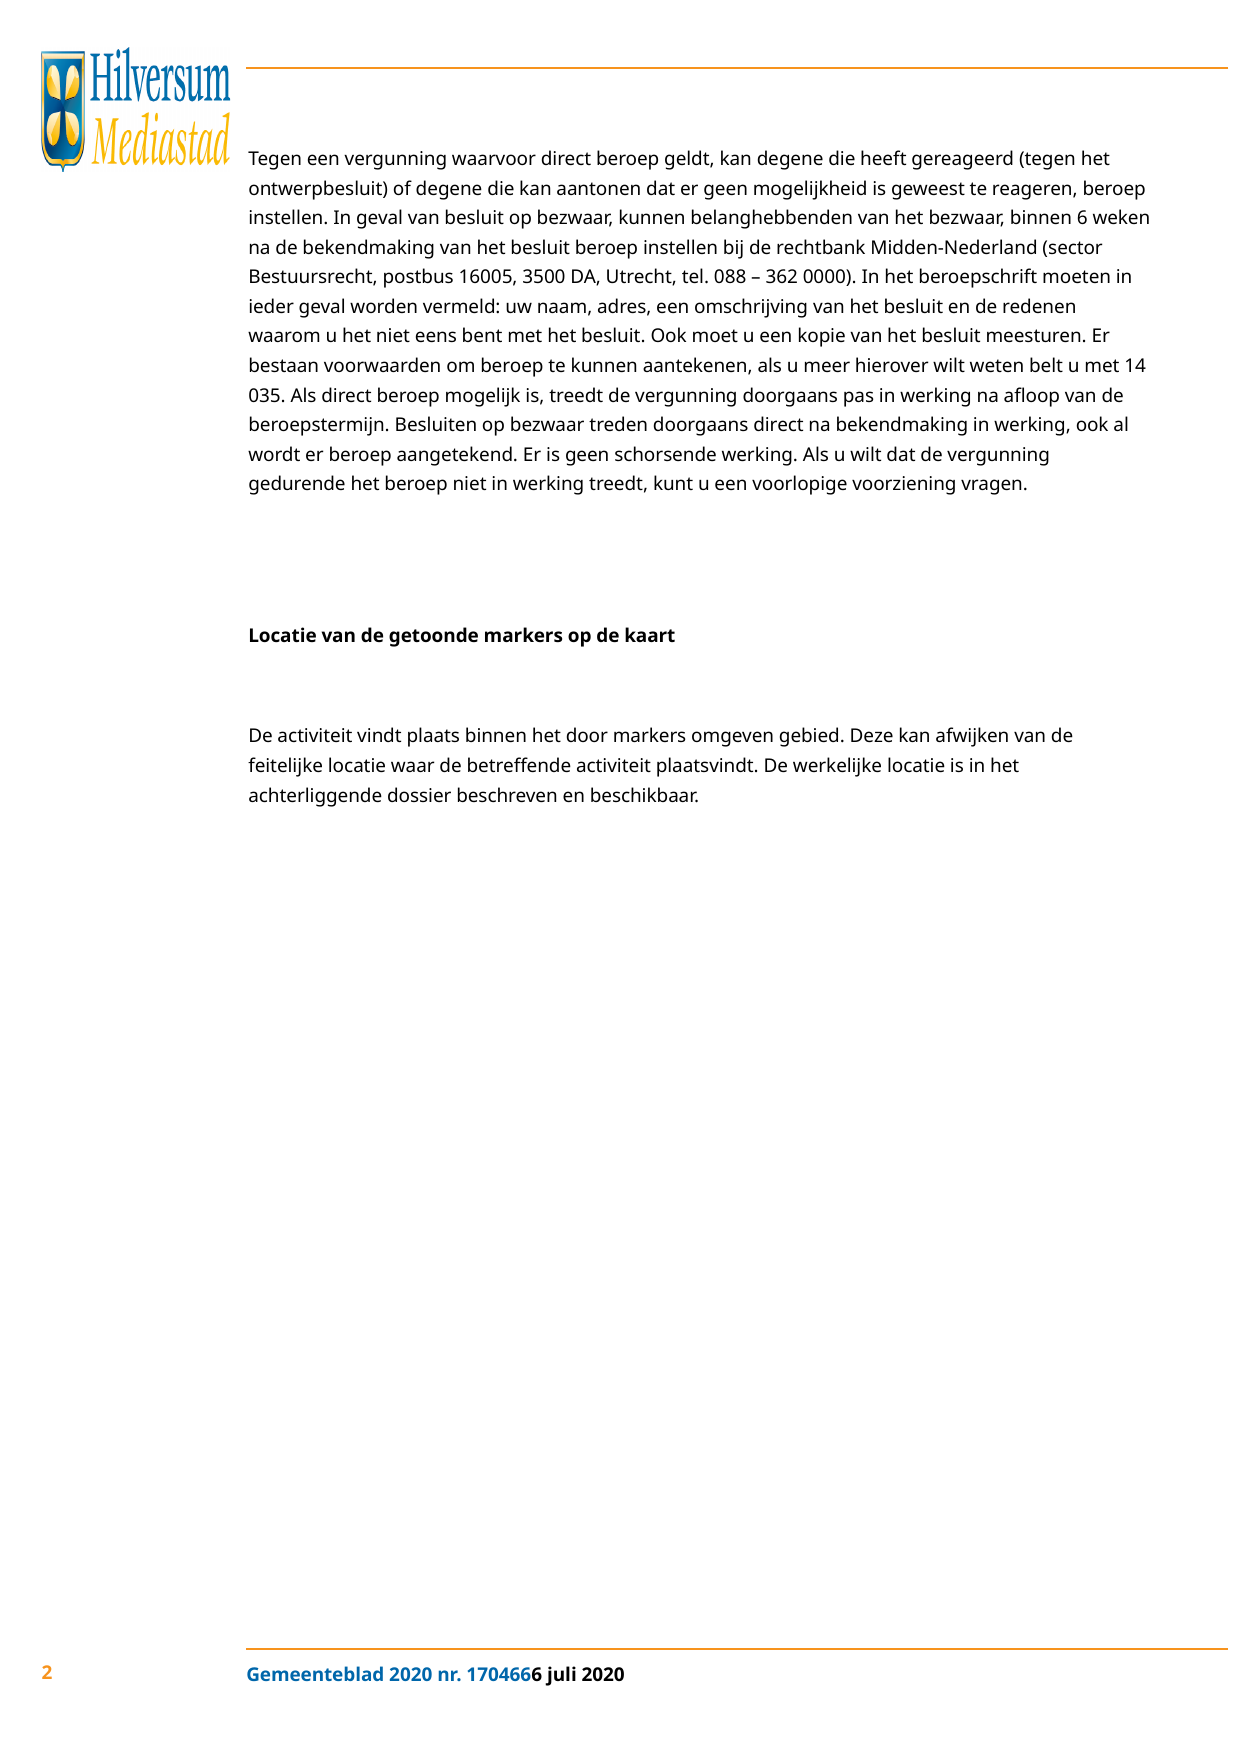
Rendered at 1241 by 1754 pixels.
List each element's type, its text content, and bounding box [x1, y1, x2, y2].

picture [41, 47, 231, 172]
text Tegen een vergunning waarvoor direct beroep geldt, kan degene die heeft gereageerd (tegen het ontwerpbesluit) of degene die kan aantonen dat er geen mogelijkheid is geweest te reageren, beroep instellen. In geval van besluit op bezwaar, kunnen belanghebbenden van het bezwaar, binnen 6 weken na de bekendmaking van het besluit beroep instellen bij de rechtbank Midden-Nederland (sector Bestuursrecht, postbus 16005, 3500 DA, Utrecht, tel. 088 – 362 0000). In het beroepschrift moeten in ieder geval worden vermeld: uw naam, adres, een omschrijving van het besluit en de redenen waarom u het niet eens bent met het besluit. Ook moet u een kopie van het besluit meesturen. Er bestaan voorwaarden om beroep te kunnen aantekenen, als u meer hierover wilt weten belt u met 14 035. Als direct beroep mogelijk is, treedt de vergunning doorgaans pas in werking na afloop van de beroepstermijn. Besluiten op bezwaar treden doorgaans direct na bekendmaking in werking, ook al wordt er beroep aangetekend. Er is geen schorsende werking. Als u wilt dat de vergunning gedurende het beroep niet in werking treedt, kunt u een voorlopige voorziening vragen. [248, 145, 1152, 496]
text De activiteit vindt plaats binnen het door markers omgeven gebied. Deze kan afwijken van de feitelijke locatie waar de betreffende activiteit plaatsvindt. De werkelijke locatie is in het achterliggende dossier beschreven en beschikbaar. [248, 723, 1152, 808]
text Locatie van de getoonde markers op de kaart [248, 622, 1152, 648]
